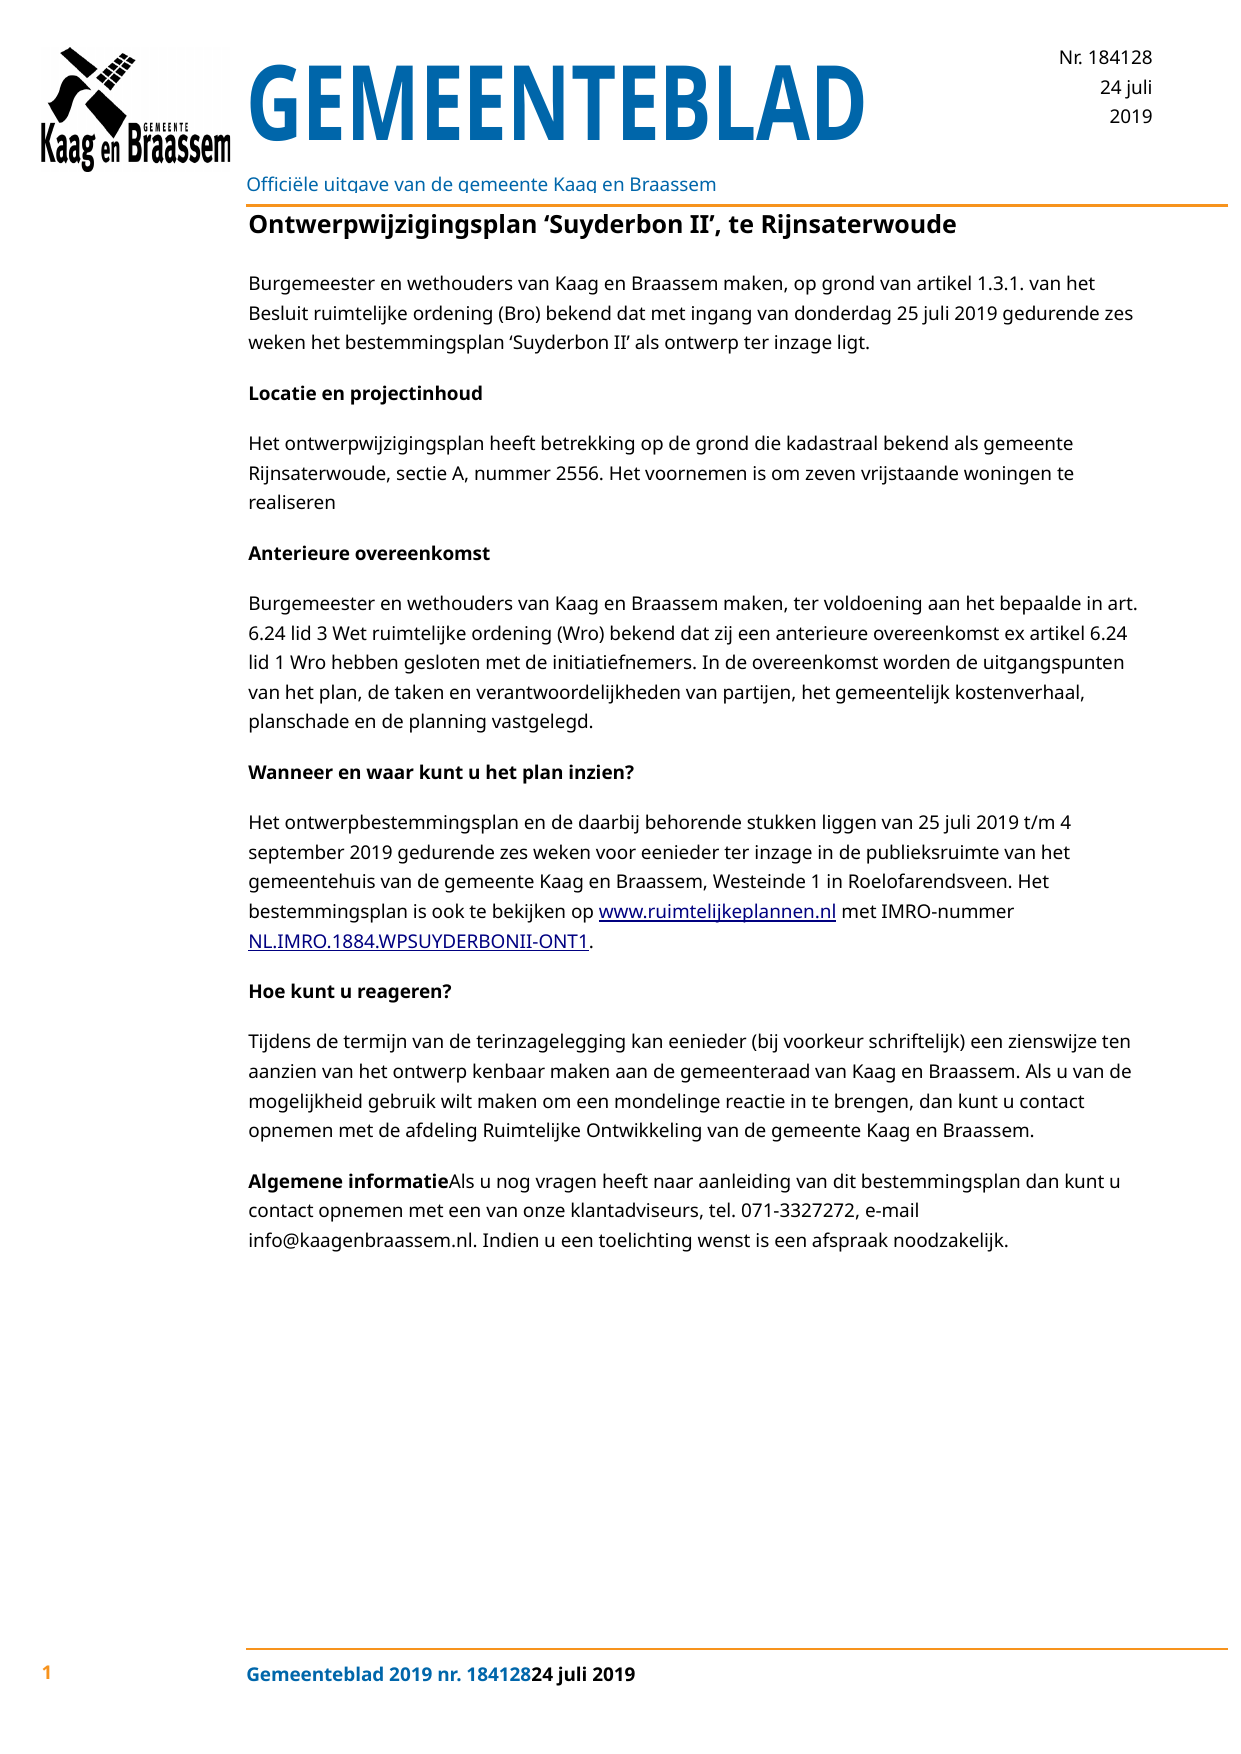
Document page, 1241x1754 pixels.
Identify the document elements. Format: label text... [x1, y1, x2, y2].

text Ontwerpwijzigingsplan ‘Suyderbon II’, te Rijnsaterwoude [248, 207, 1152, 241]
text Wanneer en waar kunt u het plan inzien? [248, 759, 1152, 785]
text Het ontwerpbestemmingsplan en de daarbij behorende stukken liggen van 25 juli 2019 t/m 4 september 2019 gedurende zes weken voor eenieder ter inzage in de publieksruimte van het gemeentehuis van de gemeente Kaag en Braassem, Westeinde 1 in Roelofarendsveen. Het bestemmingsplan is ook te bekijken op www.ruimtelijkeplannen.nl met IMRO-nummer NL.IMRO.1884.WPSUYDERBONII-ONT1. [248, 809, 1152, 953]
text Algemene informatieAls u nog vragen heeft naar aanleiding van dit bestemmingsplan dan kunt u contact opnemen met een van onze klantadviseurs, tel. 071-3327272, e-mail info@kaagenbraassem.nl. Indien u een toelichting wenst is een afspraak noodzakelijk. [248, 1168, 1152, 1253]
text Locatie en projectinhoud [248, 380, 1152, 406]
text Burgemeester en wethouders van Kaag en Braassem maken, ter voldoening aan het bepaalde in art. 6.24 lid 3 Wet ruimtelijke ordening (Wro) bekend dat zij een anterieure overeenkomst ex artikel 6.24 lid 1 Wro hebben gesloten met de initiatiefnemers. In de overeenkomst worden de uitgangspunten van het plan, de taken en verantwoordelijkheden van partijen, het gemeentelijk kostenverhaal, planschade en de planning vastgelegd. [248, 590, 1152, 734]
text Burgemeester en wethouders van Kaag en Braassem maken, op grond van artikel 1.3.1. van het Besluit ruimtelijke ordening (Bro) bekend dat met ingang van donderdag 25 juli 2019 gedurende zes weken het bestemmingsplan ‘Suyderbon II’ als ontwerp ter inzage ligt. [248, 270, 1152, 355]
text Tijdens de termijn van de terinzagelegging kan eenieder (bij voorkeur schriftelijk) een zienswijze ten aanzien van het ontwerp kenbaar maken aan de gemeenteraad van Kaag en Braassem. Als u van de mogelijkheid gebruik wilt maken om een mondelinge reactie in te brengen, dan kunt u contact opnemen met de afdeling Ruimtelijke Ontwikkeling van de gemeente Kaag en Braassem. [248, 1029, 1152, 1143]
picture [41, 47, 231, 172]
text Anterieure overeenkomst [248, 540, 1152, 566]
text Hoe kunt u reageren? [248, 978, 1152, 1004]
text Het ontwerpwijzigingsplan heeft betrekking op de grond die kadastraal bekend als gemeente Rijnsaterwoude, sectie A, nummer 2556. Het voornemen is om zeven vrijstaande woningen te realiseren [248, 430, 1152, 515]
